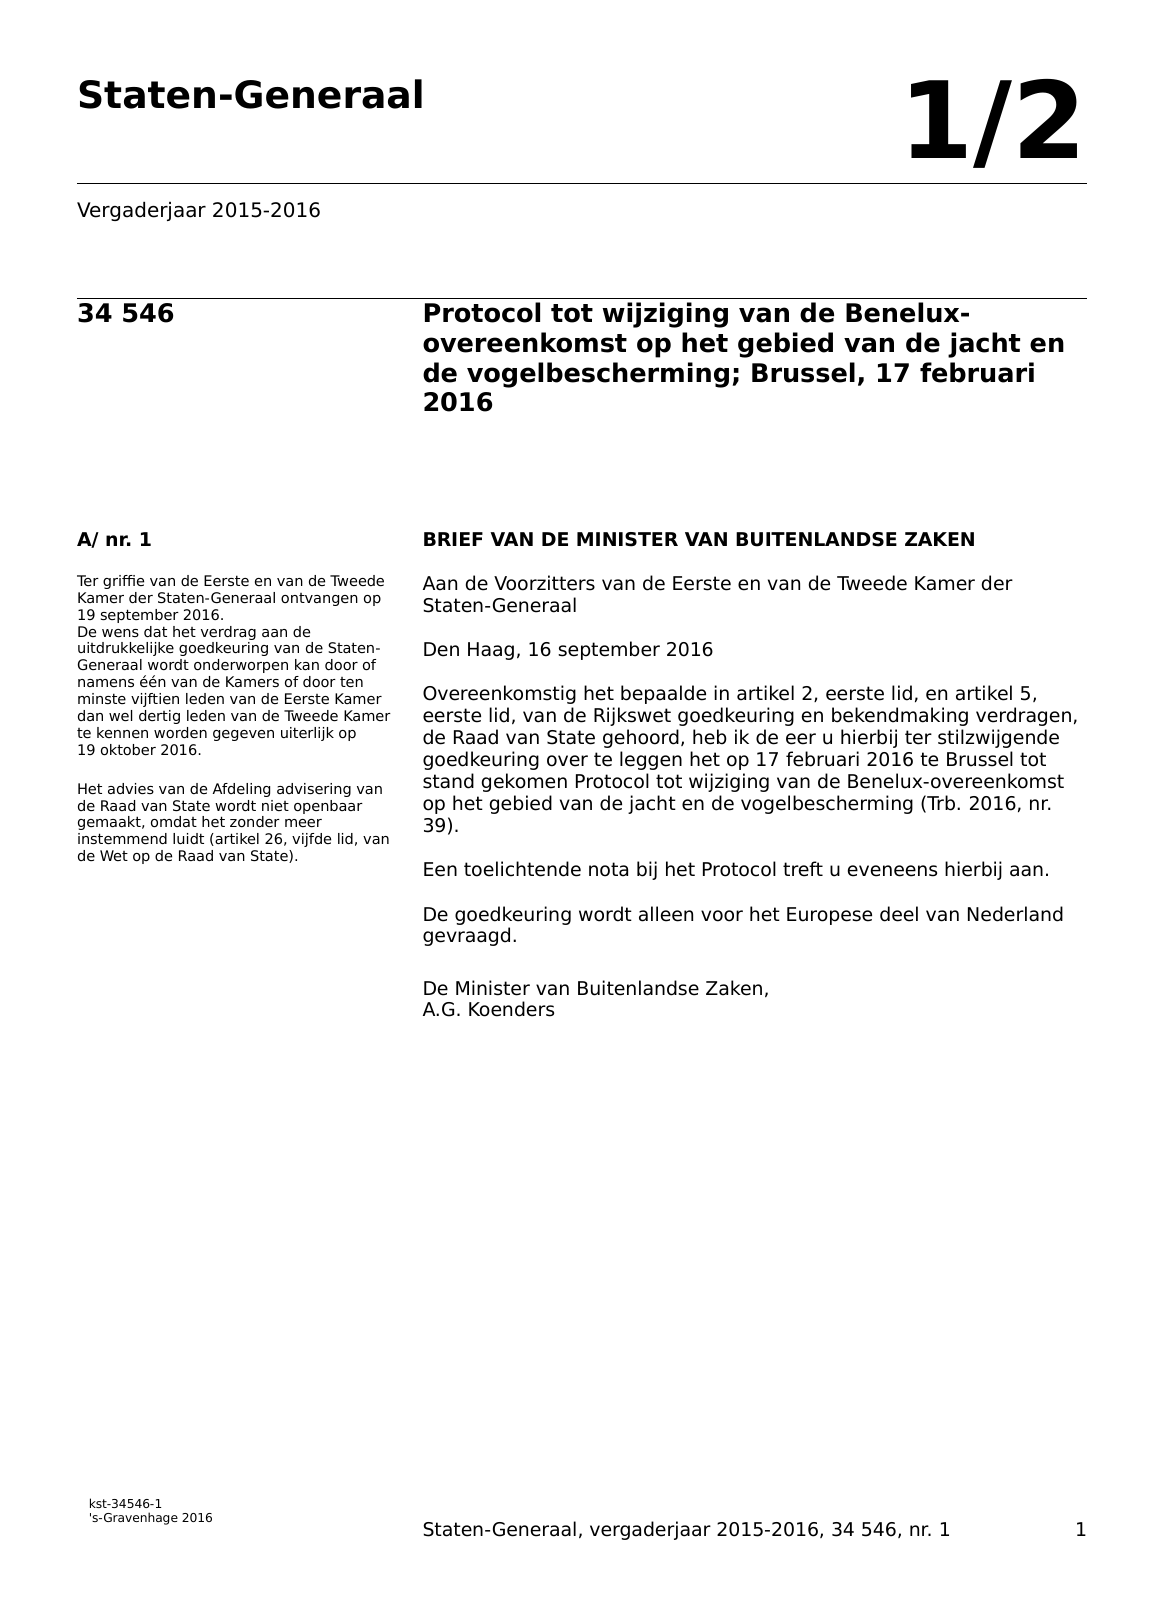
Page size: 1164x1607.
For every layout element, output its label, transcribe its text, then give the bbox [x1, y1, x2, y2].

text Ter griffie van de Eerste en van de Tweede Kamer der Staten-Generaal ontvangen op 19 september 2016. [77, 573, 399, 623]
table_header Staten-Generaal [77, 59, 886, 183]
text Den Haag, 16 september 2016 [422, 639, 1087, 661]
text kst-34546-1 [88, 1497, 323, 1511]
table_cell Vergaderjaar 2015-2016 [77, 184, 1087, 298]
text Aan de Voorzitters van de Eerste en van de Tweede Kamer der Staten-Generaal [422, 573, 1087, 617]
text Overeenkomstig het bepaalde in artikel 2, eerste lid, en artikel 5, eerste lid, van de Rijkswet goedkeuring en bekendmaking verdragen, de Raad van State gehoord, heb ik de eer u hierbij ter stilzwijgende goedkeuring over te leggen het op 17 februari 2016 te Brussel tot stand gekomen Protocol tot wijziging van de Benelux-overeenkomst op het gebied van de jacht en de vogelbescherming (Trb. 2016, nr. 39). [422, 683, 1087, 837]
table_header 1/2 [886, 59, 1087, 183]
subtitle 34 546 Protocol tot wijziging van de Benelux-overeenkomst op het gebied van de jacht en de vogelbescherming; Brussel, 17 februari 2016 [77, 299, 1087, 418]
text 's-Gravenhage 2016 [88, 1511, 323, 1525]
subtitle A/ nr. 1 BRIEF VAN DE MINISTER VAN BUITENLANDSE ZAKEN [77, 529, 1087, 551]
text Het advies van de Afdeling advisering van de Raad van State wordt niet openbaar gemaakt, omdat het zonder meer instemmend luidt (artikel 26, vijfde lid, van de Wet op de Raad van State). [77, 781, 399, 865]
text De goedkeuring wordt alleen voor het Europese deel van Nederland gevraagd. [422, 903, 1087, 947]
text De Minister van Buitenlandse Zaken, A.G. Koenders [422, 977, 1087, 1021]
text De wens dat het verdrag aan de uitdrukkelijke goedkeuring van de Staten-Generaal wordt onderworpen kan door of namens één van de Kamers of door ten minste vijftien leden van de Eerste Kamer dan wel dertig leden van de Tweede Kamer te kennen worden gegeven uiterlijk op 19 oktober 2016. [77, 623, 399, 758]
text [77, 758, 399, 781]
text Een toelichtende nota bij het Protocol treft u eveneens hierbij aan. [422, 859, 1087, 881]
